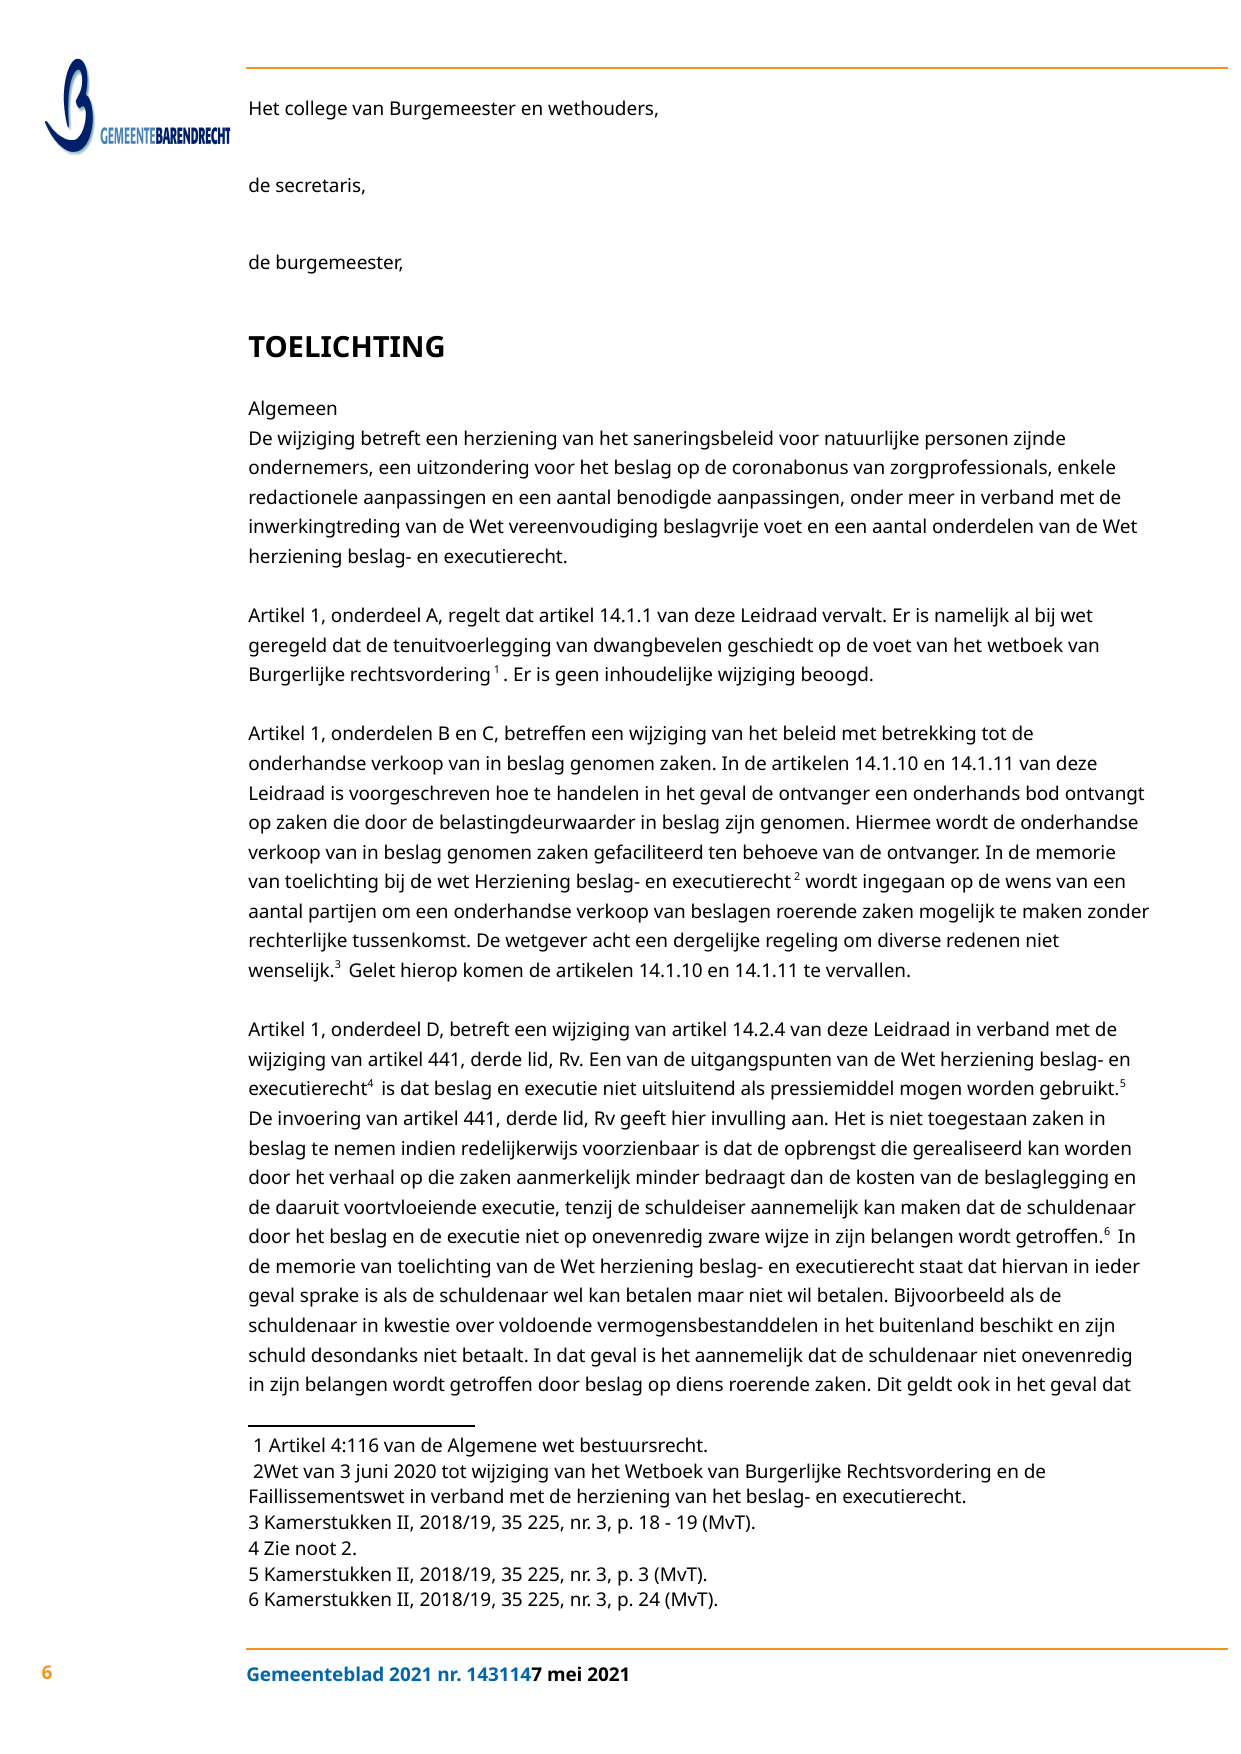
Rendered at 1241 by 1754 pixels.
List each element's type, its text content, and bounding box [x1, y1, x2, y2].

text Zie noot 2. [248, 1535, 1152, 1561]
text Kamerstukken II, 2018/19, 35 225, nr. 3, p. 24 (MvT). [248, 1586, 1152, 1612]
text Artikel 1, onderdeel D, betreft een wijziging van artikel 14.2.4 van deze Leidraad in verband met de wijziging van artikel 441, derde lid, Rv. Een van de uitgangspunten van de Wet herziening beslag- en executierecht is dat beslag en executie niet uitsluitend als pressiemiddel mogen worden gebruikt. De invoering van artikel 441, derde lid, Rv geeft hier invulling aan. Het is niet toegestaan zaken in beslag te nemen indien redelijkerwijs voorzienbaar is dat de opbrengst die gerealiseerd kan worden door het verhaal op die zaken aanmerkelijk minder bedraagt dan de kosten van de beslaglegging en de daaruit voortvloeiende executie, tenzij de schuldeiser aannemelijk kan maken dat de schuldenaar door het beslag en de executie niet op onevenredig zware wijze in zijn belangen wordt getroffen. In de memorie van toelichting van de Wet herziening beslag- en executierecht staat dat hiervan in ieder geval sprake is als de schuldenaar wel kan betalen maar niet wil betalen. Bijvoorbeeld als de schuldenaar in kwestie over voldoende vermogensbestanddelen in het buitenland beschikt en zijn schuld desondanks niet betaalt. In dat geval is het aannemelijk dat de schuldenaar niet onevenredig in zijn belangen wordt getroffen door beslag op diens roerende zaken. Dit geldt ook in het geval dat [248, 1016, 1152, 1397]
text Artikel 1, onderdelen B en C, betreffen een wijziging van het beleid met betrekking tot de onderhandse verkoop van in beslag genomen zaken. In de artikelen 14.1.10 en 14.1.11 van deze Leidraad is voorgeschreven hoe te handelen in het geval de ontvanger een onderhands bod ontvangt op zaken die door de belastingdeurwaarder in beslag zijn genomen. Hiermee wordt de onderhandse verkoop van in beslag genomen zaken gefaciliteerd ten behoeve van de ontvanger. In de memorie van toelichting bij de wet Herziening beslag- en executierecht wordt ingegaan op de wens van een aantal partijen om een onderhandse verkoop van beslagen roerende zaken mogelijk te maken zonder rechterlijke tussenkomst. De wetgever acht een dergelijke regeling om diverse redenen niet wenselijk. Gelet hierop komen de artikelen 14.1.10 en 14.1.11 te vervallen. [248, 721, 1152, 983]
text de secretaris, [248, 172, 1152, 198]
text Kamerstukken II, 2018/19, 35 225, nr. 3, p. 18 - 19 (MvT). [248, 1509, 1152, 1535]
text De wijziging betreft een herziening van het saneringsbeleid voor natuurlijke personen zijnde ondernemers, een uitzondering voor het beslag op de coronabonus van zorgprofessionals, enkele redactionele aanpassingen en een aantal benodigde aanpassingen, onder meer in verband met de inwerkingtreding van de Wet vereenvoudiging beslagvrije voet en een aantal onderdelen van de Wet herziening beslag- en executierecht. [248, 425, 1152, 569]
text TOELICHTING [248, 326, 1152, 366]
text de burgemeester, [248, 249, 1152, 275]
text Het college van Burgemeester en wethouders, [248, 95, 1152, 121]
text Artikel 4:116 van de Algemene wet bestuursrecht. [248, 1432, 1152, 1458]
text Artikel 1, onderdeel A, regelt dat artikel 14.1.1 van deze Leidraad vervalt. Er is namelijk al bij wet geregeld dat de tenuitvoerlegging van dwangbevelen geschiedt op de voet van het wetboek van Burgerlijke rechtsvordering. Er is geen inhoudelijke wijziging beoogd. [248, 602, 1152, 687]
picture [41, 47, 231, 172]
text Kamerstukken II, 2018/19, 35 225, nr. 3, p. 3 (MvT). [248, 1561, 1152, 1586]
text Wet van 3 juni 2020 tot wijziging van het Wetboek van Burgerlijke Rechtsvordering en de Faillissementswet in verband met de herziening van het beslag- en executierecht. [248, 1458, 1152, 1509]
text Algemeen [248, 395, 1152, 421]
